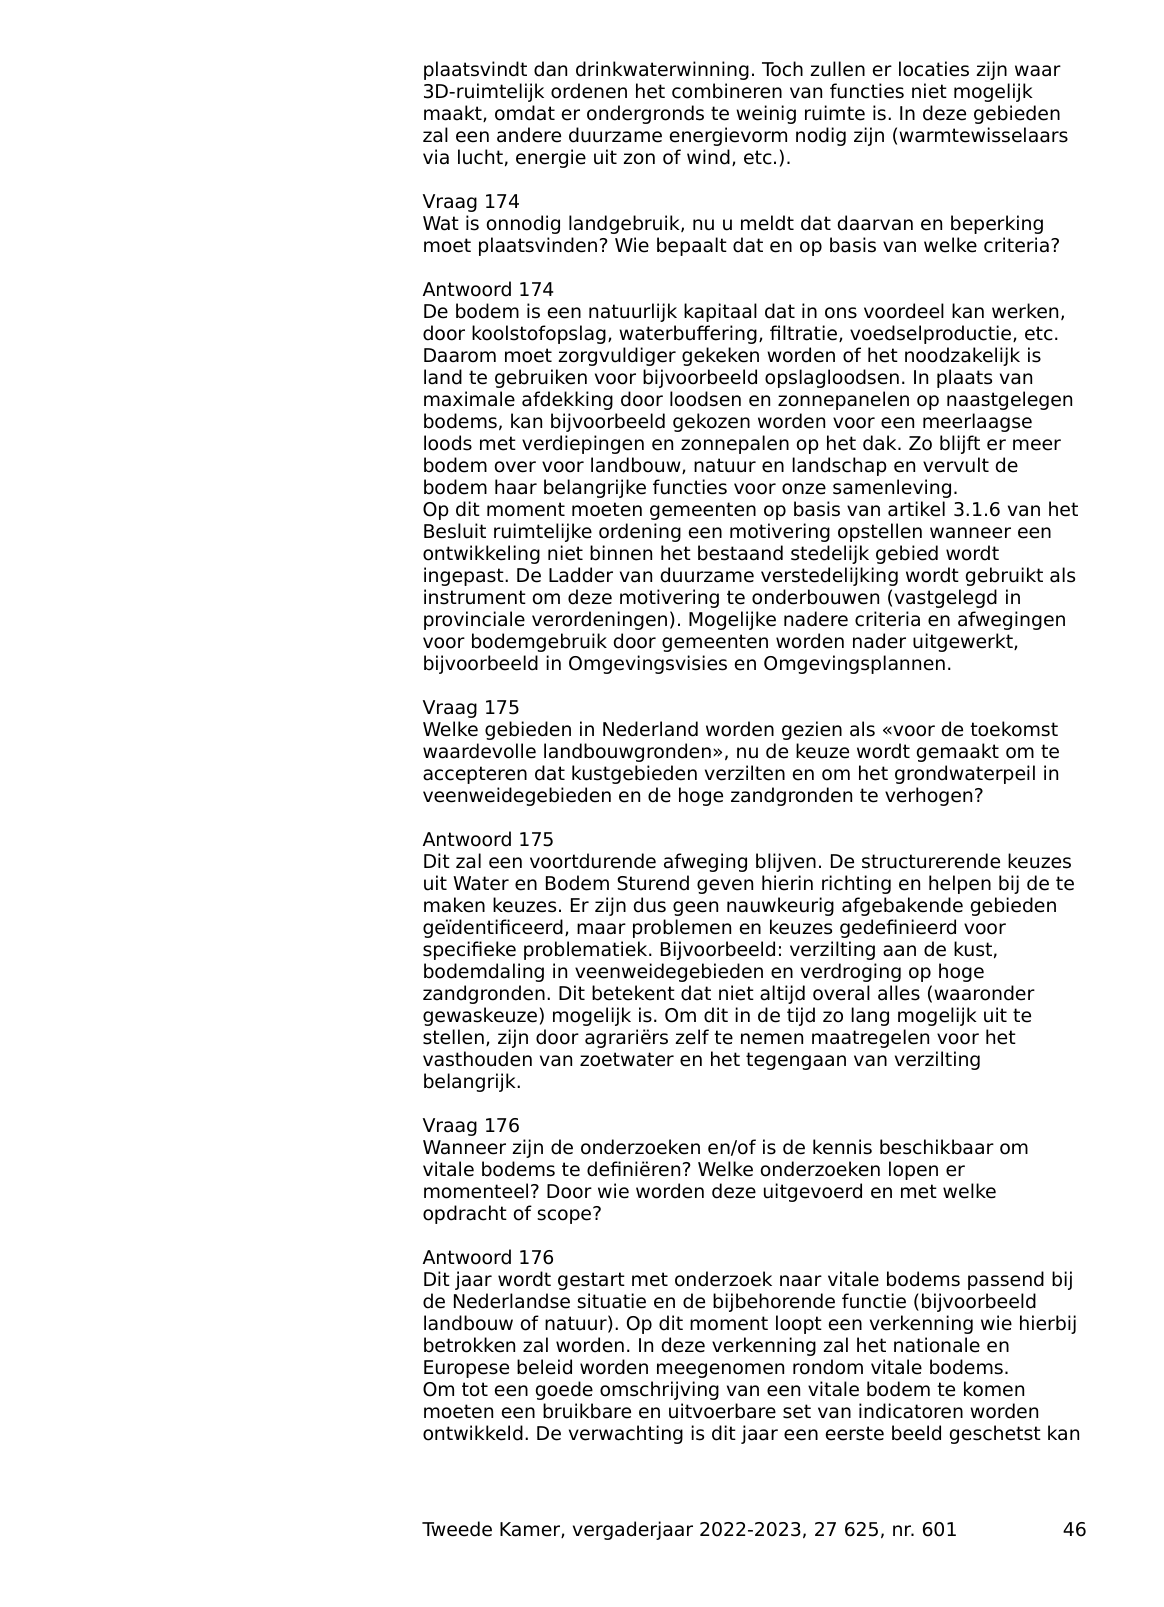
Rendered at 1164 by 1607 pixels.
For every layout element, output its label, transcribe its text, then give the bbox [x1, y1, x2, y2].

text Om tot een goede omschrijving van een vitale bodem te komen moeten een bruikbare en uitvoerbare set van indicatoren worden ontwikkeld. De verwachting is dit jaar een eerste beeld geschetst kan [422, 1379, 1087, 1445]
text De bodem is een natuurlijk kapitaal dat in ons voordeel kan werken, door koolstofopslag, waterbuffering, filtratie, voedselproductie, etc. Daarom moet zorgvuldiger gekeken worden of het noodzakelijk is land te gebruiken voor bijvoorbeeld opslagloodsen. In plaats van maximale afdekking door loodsen en zonnepanelen op naastgelegen bodems, kan bijvoorbeeld gekozen worden voor een meerlaagse loods met verdiepingen en zonnepalen op het dak. Zo blijft er meer bodem over voor landbouw, natuur en landschap en vervult de bodem haar belangrijke functies voor onze samenleving. [422, 301, 1087, 499]
text Antwoord 176 [422, 1247, 1087, 1269]
text Dit zal een voortdurende afweging blijven. De structurerende keuzes uit Water en Bodem Sturend geven hierin richting en helpen bij de te maken keuzes. Er zijn dus geen nauwkeurig afgebakende gebieden geïdentificeerd, maar problemen en keuzes gedefinieerd voor specifieke problematiek. Bijvoorbeeld: verzilting aan de kust, bodemdaling in veenweidegebieden en verdroging op hoge zandgronden. Dit betekent dat niet altijd overal alles (waaronder gewaskeuze) mogelijk is. Om dit in de tijd zo lang mogelijk uit te stellen, zijn door agrariërs zelf te nemen maatregelen voor het vasthouden van zoetwater en het tegengaan van verzilting belangrijk. [422, 851, 1087, 1093]
text Welke gebieden in Nederland worden gezien als «voor de toekomst waardevolle landbouwgronden», nu de keuze wordt gemaakt om te accepteren dat kustgebieden verzilten en om het grondwaterpeil in veenweidegebieden en de hoge zandgronden te verhogen? [422, 719, 1087, 807]
text Vraag 175 [422, 697, 1087, 719]
text Antwoord 174 [422, 279, 1087, 301]
text Antwoord 175 [422, 829, 1087, 851]
text Vraag 174 [422, 191, 1087, 213]
text Wat is onnodig landgebruik, nu u meldt dat daarvan en beperking moet plaatsvinden? Wie bepaalt dat en op basis van welke criteria? [422, 213, 1087, 257]
text Vraag 176 [422, 1115, 1087, 1137]
text Op dit moment moeten gemeenten op basis van artikel 3.1.6 van het Besluit ruimtelijke ordening een motivering opstellen wanneer een ontwikkeling niet binnen het bestaand stedelijk gebied wordt ingepast. De Ladder van duurzame verstedelijking wordt gebruikt als instrument om deze motivering te onderbouwen (vastgelegd in provinciale verordeningen). Mogelijke nadere criteria en afwegingen voor bodemgebruik door gemeenten worden nader uitgewerkt, bijvoorbeeld in Omgevingsvisies en Omgevingsplannen. [422, 499, 1087, 675]
text plaatsvindt dan drinkwaterwinning. Toch zullen er locaties zijn waar 3D-ruimtelijk ordenen het combineren van functies niet mogelijk maakt, omdat er ondergronds te weinig ruimte is. In deze gebieden zal een andere duurzame energievorm nodig zijn (warmtewisselaars via lucht, energie uit zon of wind, etc.). [422, 59, 1087, 169]
text Dit jaar wordt gestart met onderzoek naar vitale bodems passend bij de Nederlandse situatie en de bijbehorende functie (bijvoorbeeld landbouw of natuur). Op dit moment loopt een verkenning wie hierbij betrokken zal worden. In deze verkenning zal het nationale en Europese beleid worden meegenomen rondom vitale bodems. [422, 1269, 1087, 1379]
text Wanneer zijn de onderzoeken en/of is de kennis beschikbaar om vitale bodems te definiëren? Welke onderzoeken lopen er momenteel? Door wie worden deze uitgevoerd en met welke opdracht of scope? [422, 1137, 1087, 1225]
